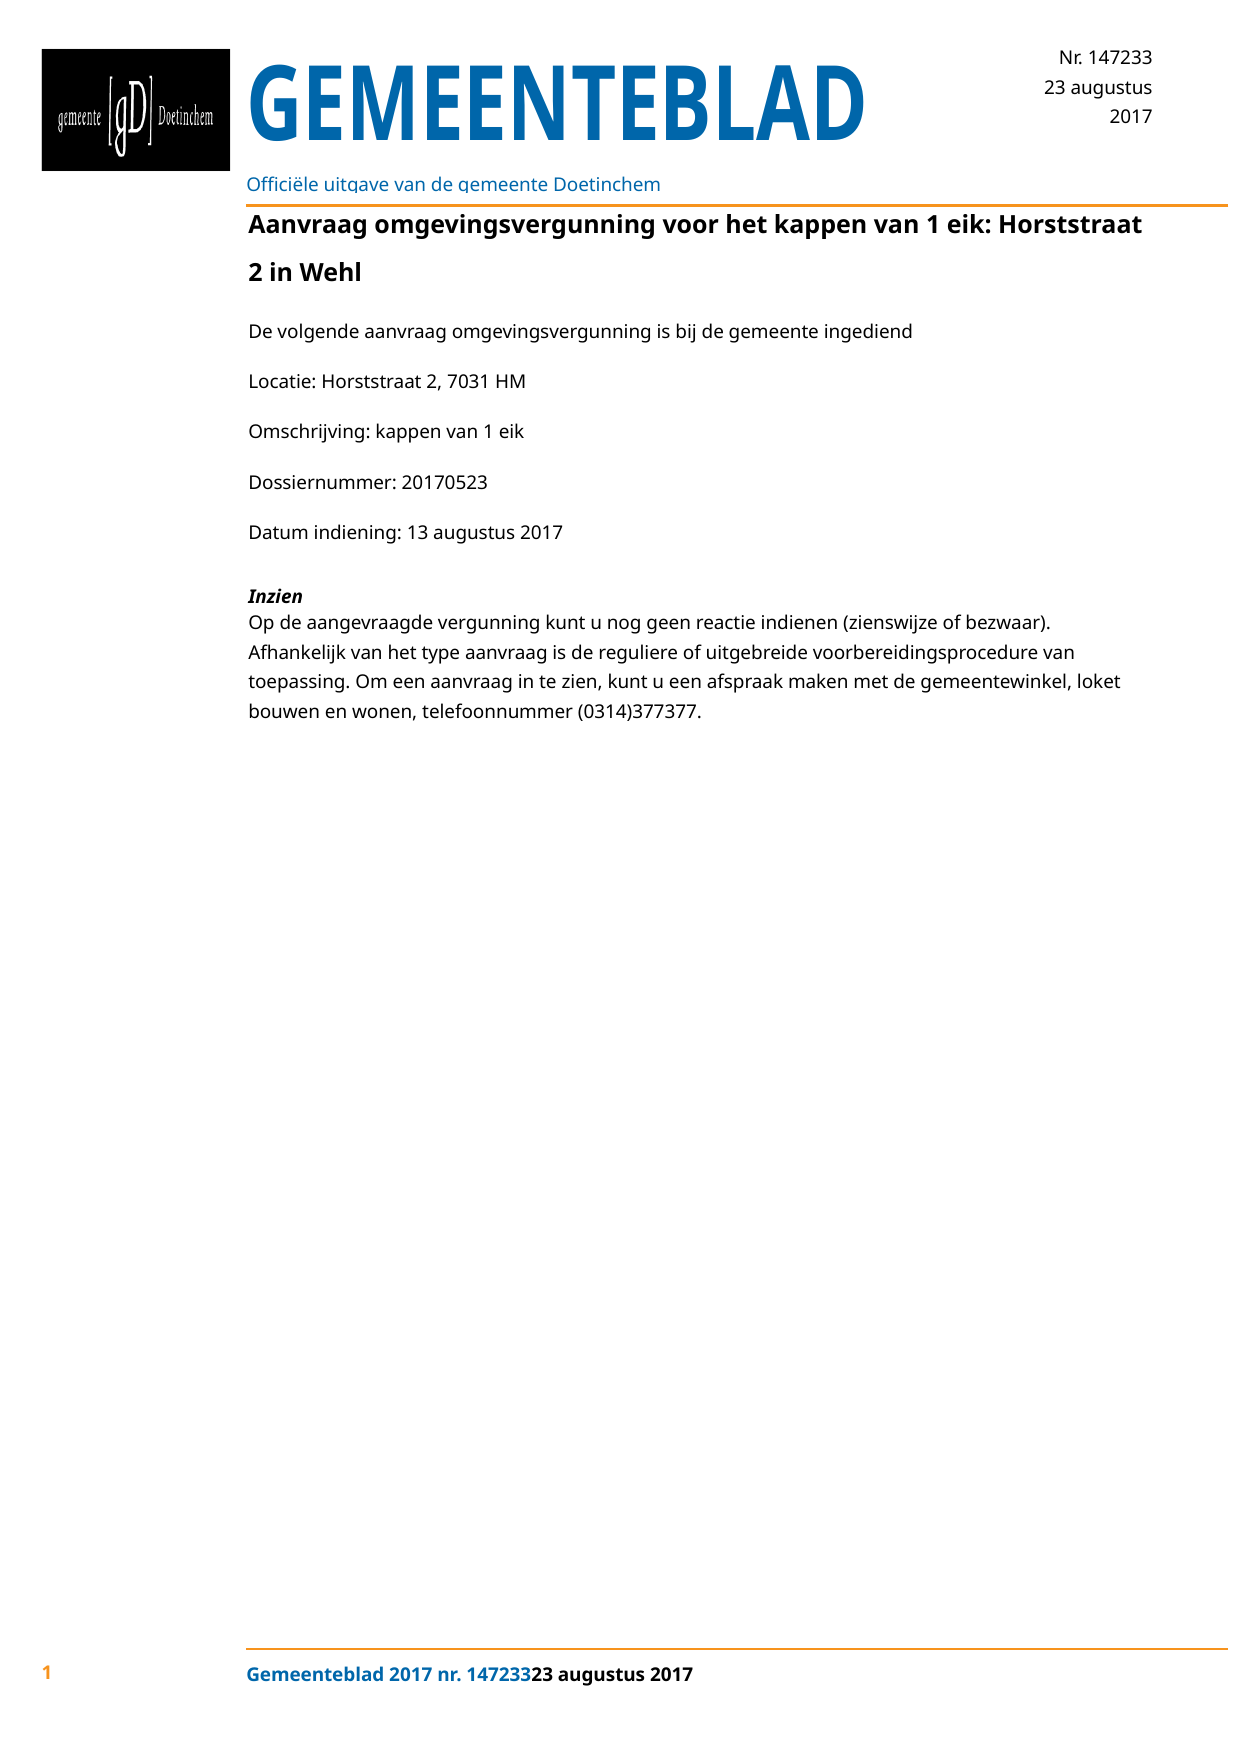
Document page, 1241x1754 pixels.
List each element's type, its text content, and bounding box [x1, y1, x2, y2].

text De volgende aanvraag omgevingsvergunning is bij de gemeente ingediend [248, 318, 1152, 344]
text Aanvraag omgevingsvergunning voor het kappen van 1 eik: Horststraat 2 in Wehl [248, 207, 1152, 288]
text Omschrijving: kappen van 1 eik [248, 419, 1152, 444]
text Locatie: Horststraat 2, 7031 HM [248, 368, 1152, 394]
text Inzien [248, 583, 1152, 609]
text Datum indiening: 13 augustus 2017 [248, 519, 1152, 545]
text Dossiernummer: 20170523 [248, 469, 1152, 495]
picture [41, 47, 231, 172]
text Op de aangevraagde vergunning kunt u nog geen reactie indienen (zienswijze of bezwaar). Afhankelijk van het type aanvraag is de reguliere of uitgebreide voorbereidingsprocedure van toepassing. Om een aanvraag in te zien, kunt u een afspraak maken met de gemeentewinkel, loket bouwen en wonen, telefoonnummer (0314)377377. [248, 609, 1152, 724]
